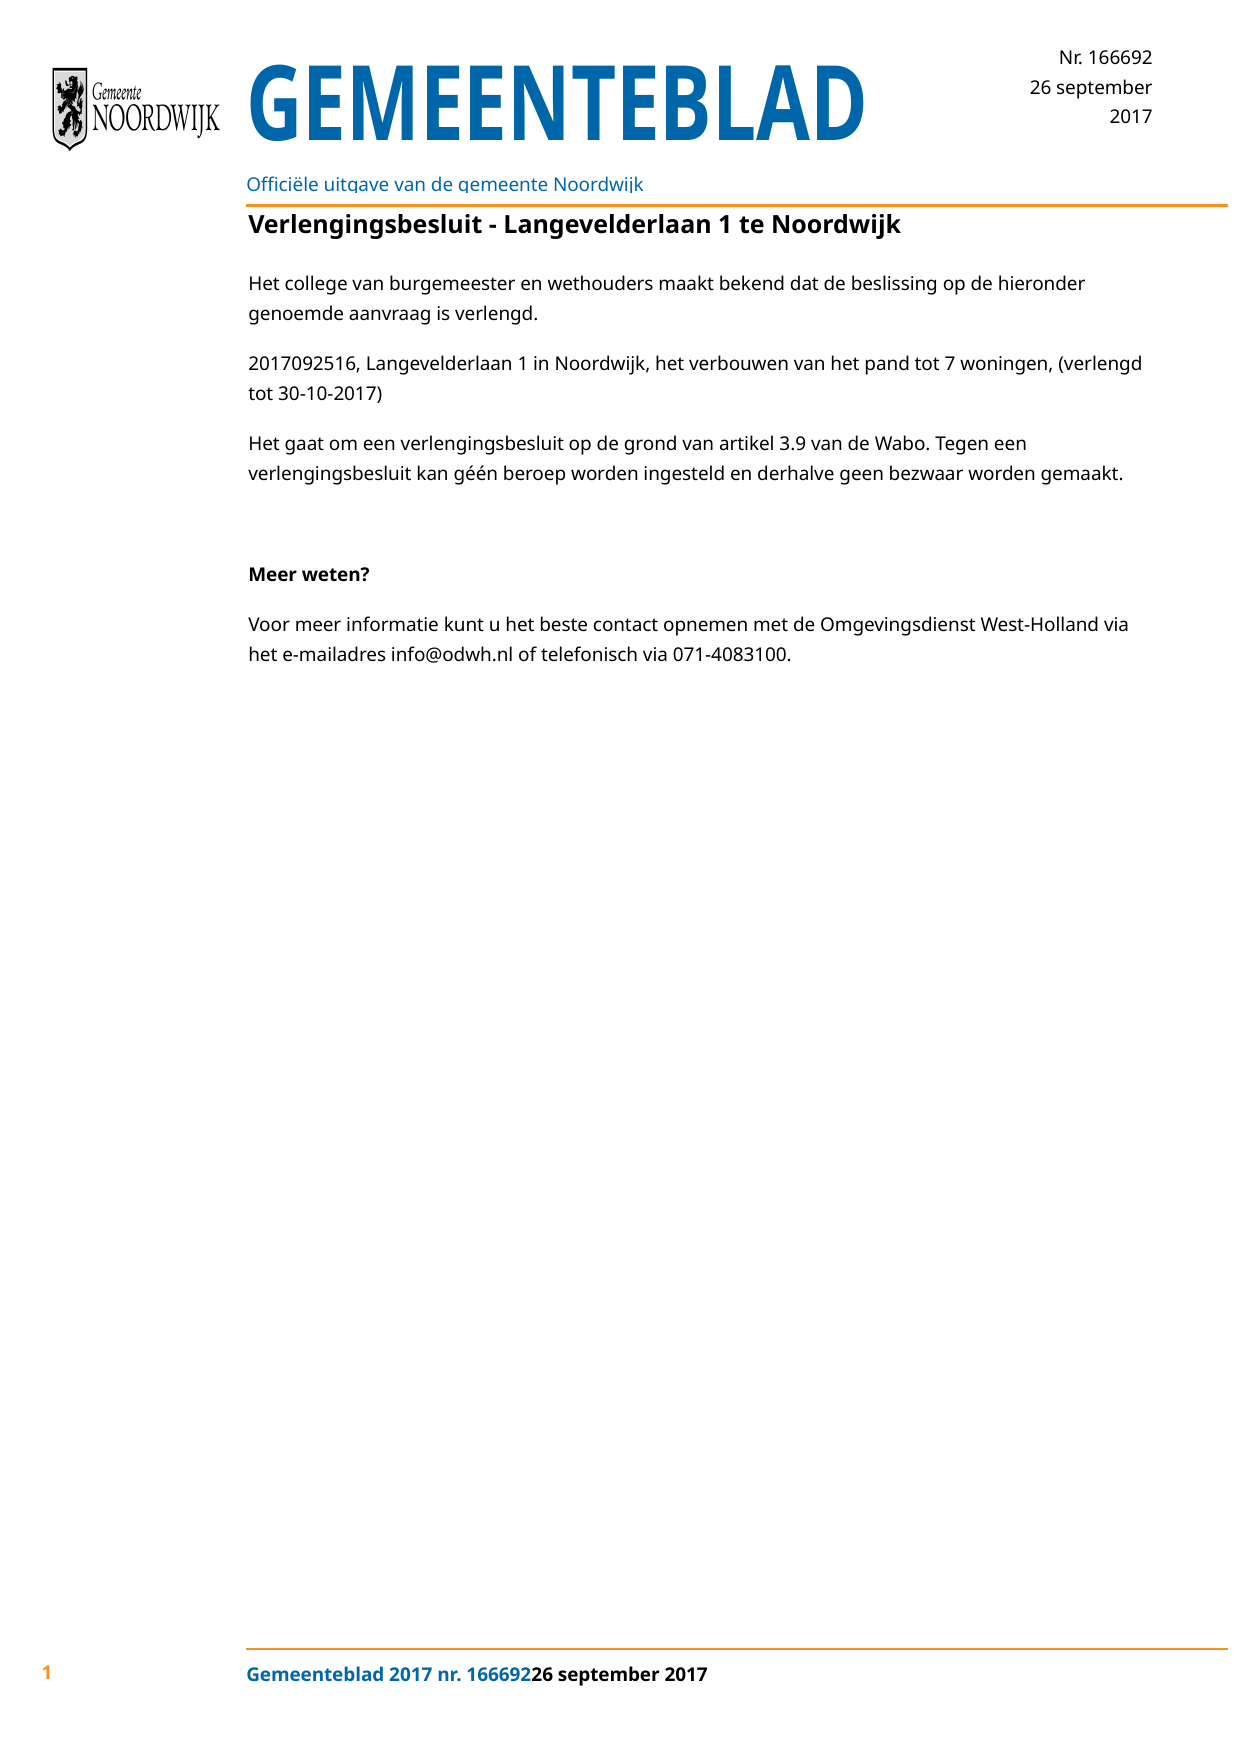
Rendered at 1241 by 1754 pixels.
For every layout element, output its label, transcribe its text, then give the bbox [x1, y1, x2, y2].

text Het college van burgemeester en wethouders maakt bekend dat de beslissing op de hieronder genoemde aanvraag is verlengd. [248, 270, 1152, 326]
text Het gaat om een verlengingsbesluit op de grond van artikel 3.9 van de Wabo. Tegen een verlengingsbesluit kan géén beroep worden ingesteld en derhalve geen bezwaar worden gemaakt. [248, 430, 1152, 486]
text 2017092516, Langevelderlaan 1 in Noordwijk, het verbouwen van het pand tot 7 woningen, (verlengd tot 30-10-2017) [248, 350, 1152, 406]
text Meer weten? [248, 561, 1152, 586]
picture [41, 47, 231, 172]
text Verlengingsbesluit - Langevelderlaan 1 te Noordwijk [248, 207, 1152, 241]
text Voor meer informatie kunt u het beste contact opnemen met de Omgevingsdienst West-Holland via het e-mailadres info@odwh.nl of telefonisch via 071-4083100. [248, 611, 1152, 666]
